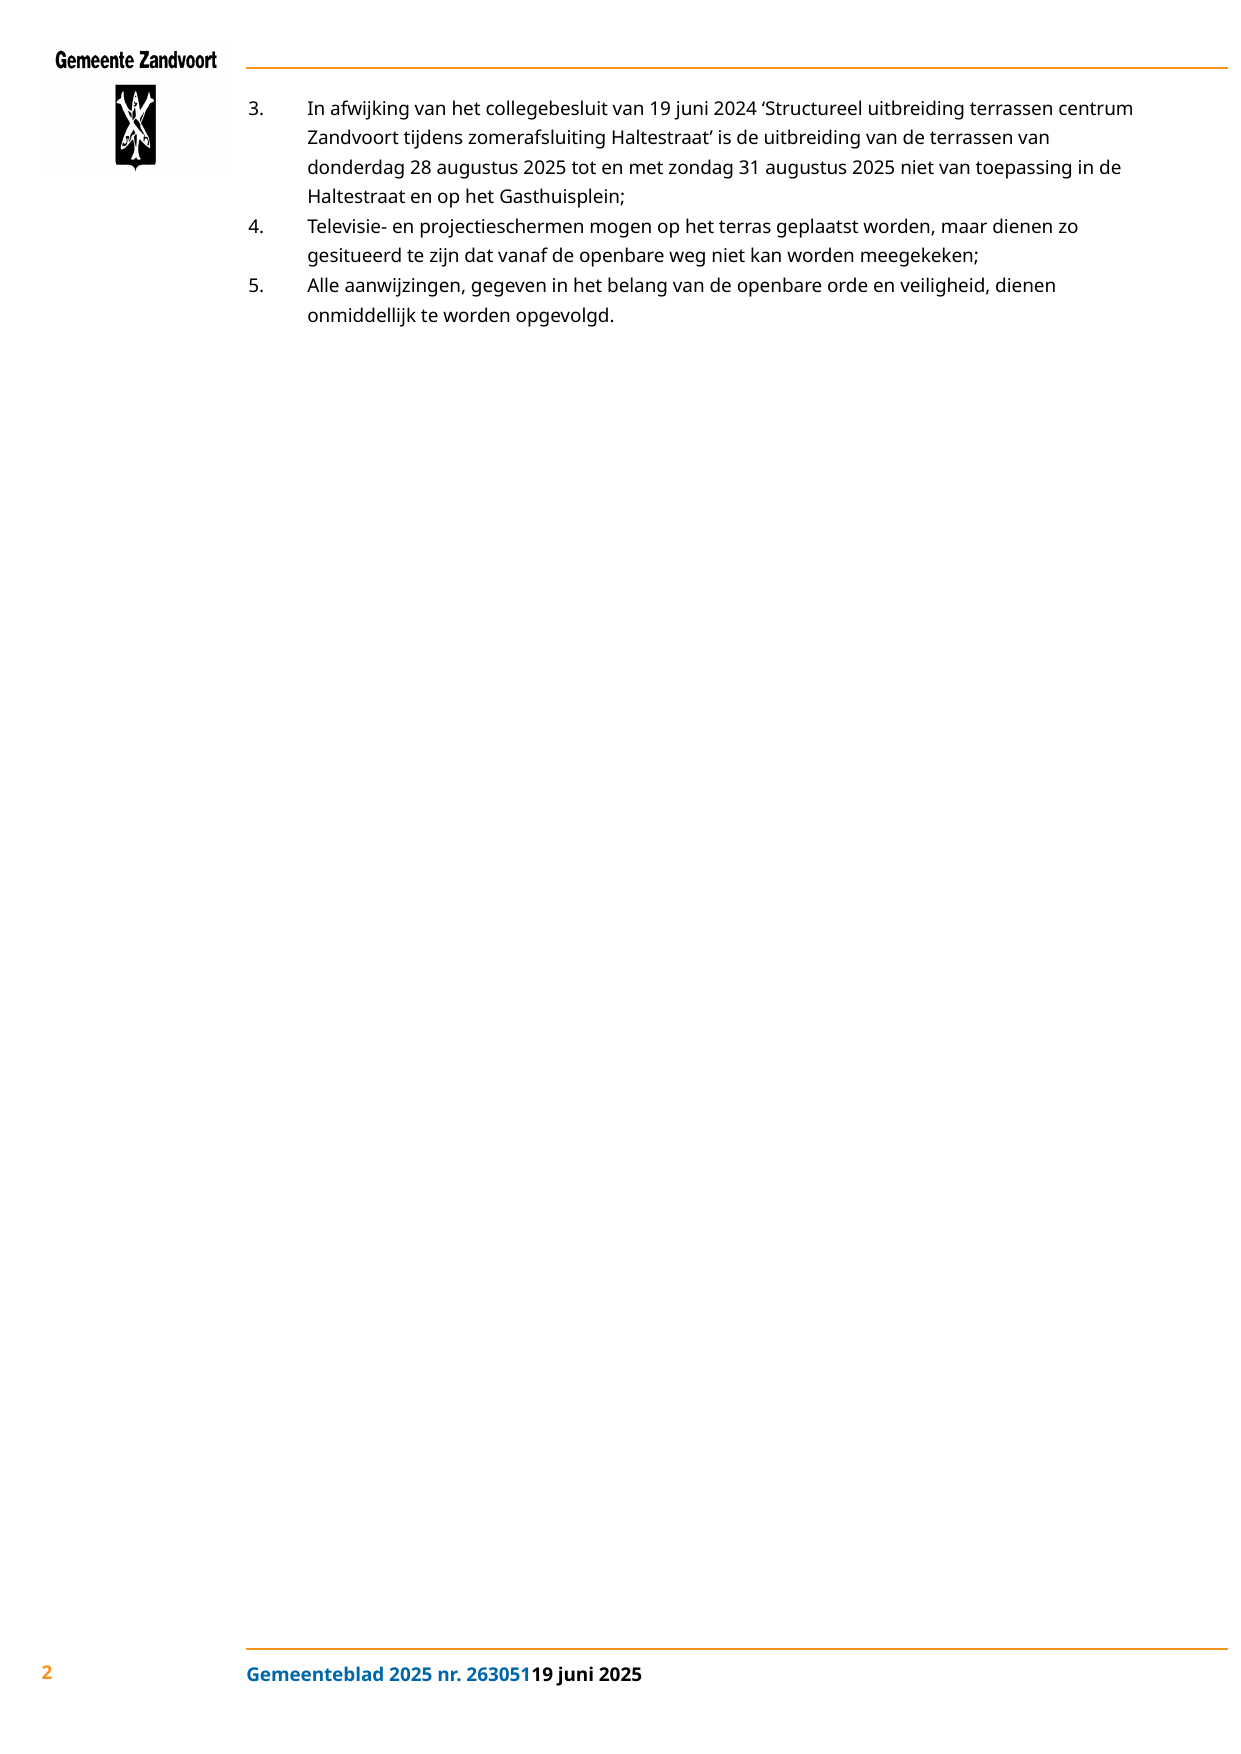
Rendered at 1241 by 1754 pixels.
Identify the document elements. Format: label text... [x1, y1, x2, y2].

list In afwijking van het collegebesluit van 19 juni 2024 ‘Structureel uitbreiding terrassen centrum Zandvoort tijdens zomerafsluiting Haltestraat’ is de uitbreiding van de terrassen van donderdag 28 augustus 2025 tot en met zondag 31 augustus 2025 niet van toepassing in de Haltestraat en op het Gasthuisplein; [248, 95, 1152, 209]
list Alle aanwijzingen, gegeven in het belang van de openbare orde en veiligheid, dienen onmiddellijk te worden opgevolgd. [248, 272, 1152, 328]
picture [41, 47, 231, 172]
list Televisie- en projectieschermen mogen op het terras geplaatst worden, maar dienen zo gesitueerd te zijn dat vanaf de openbare weg niet kan worden meegekeken; [248, 213, 1152, 268]
